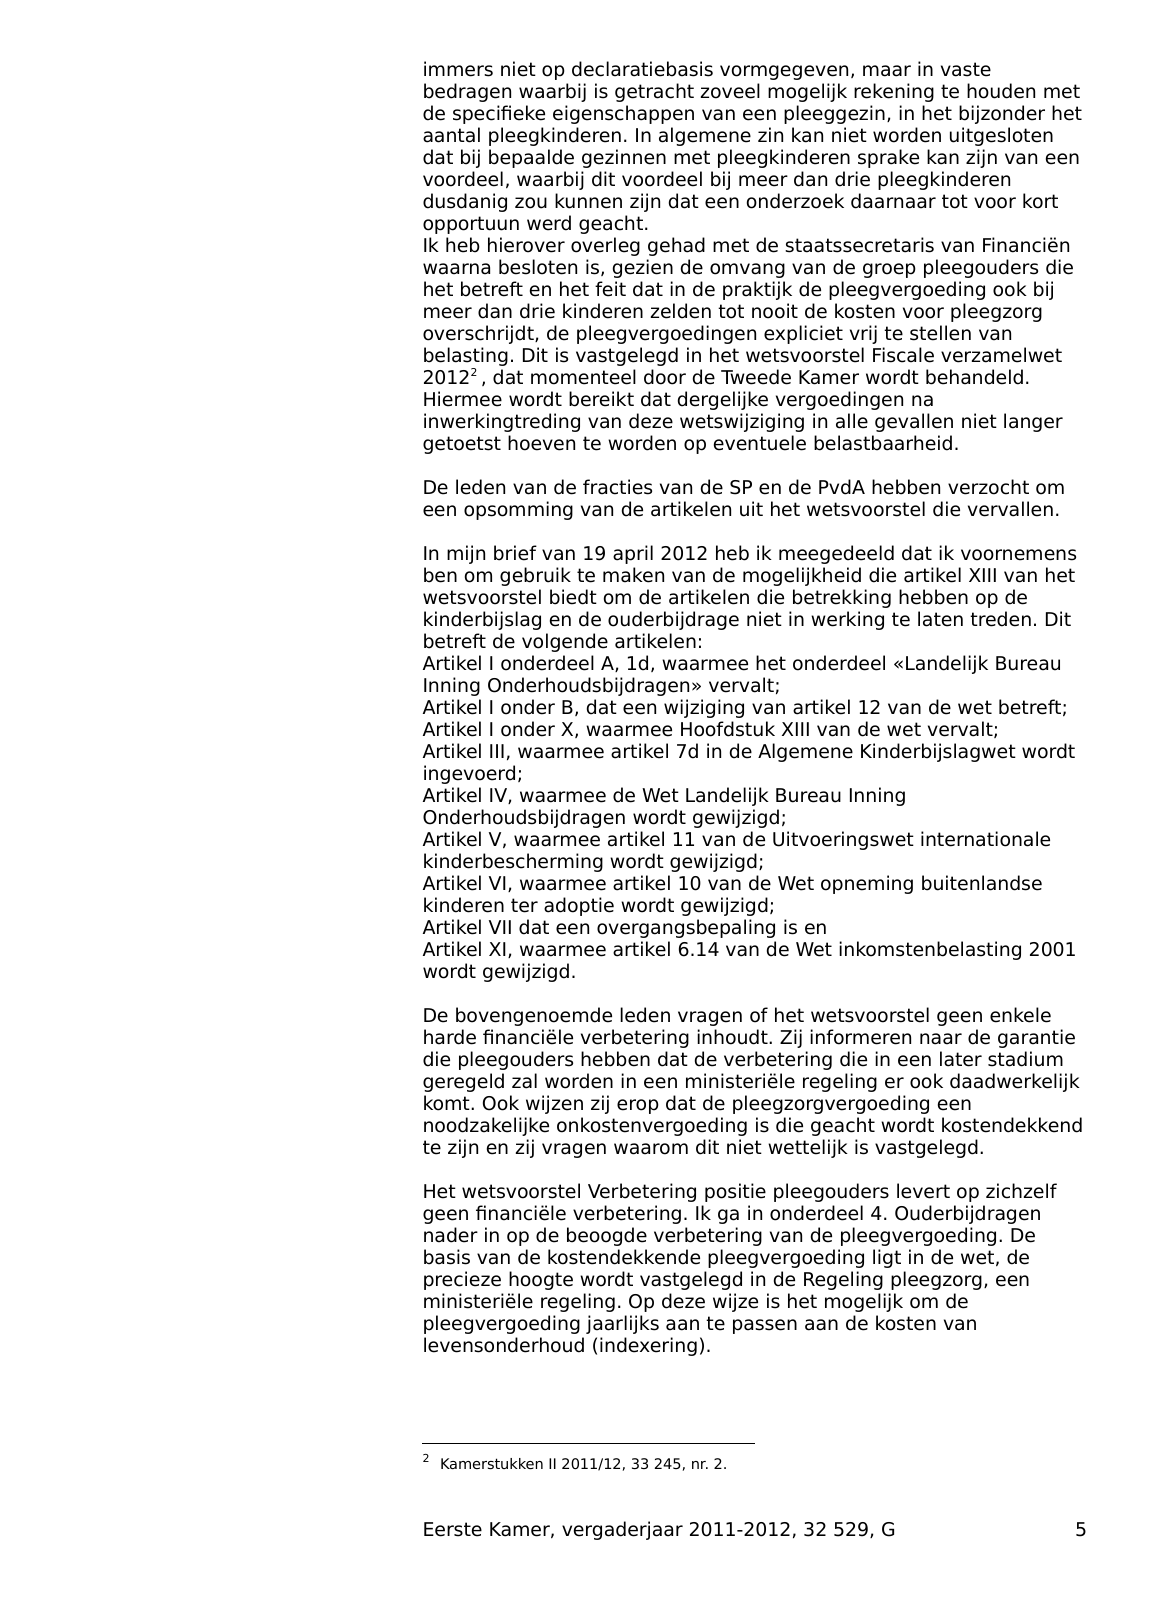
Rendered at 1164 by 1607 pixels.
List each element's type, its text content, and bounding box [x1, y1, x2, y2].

text De leden van de fracties van de SP en de PvdA hebben verzocht om een opsomming van de artikelen uit het wetsvoorstel die vervallen. [422, 477, 1087, 521]
text Artikel V, waarmee artikel 11 van de Uitvoeringswet internationale kinderbescherming wordt gewijzigd; [422, 829, 1087, 873]
text Artikel III, waarmee artikel 7d in de Algemene Kinderbijslagwet wordt ingevoerd; [422, 741, 1087, 785]
text Artikel VI, waarmee artikel 10 van de Wet opneming buitenlandse kinderen ter adoptie wordt gewijzigd; [422, 873, 1087, 917]
text Artikel I onder B, dat een wijziging van artikel 12 van de wet betreft; [422, 697, 1087, 719]
text In mijn brief van 19 april 2012 heb ik meegedeeld dat ik voornemens ben om gebruik te maken van de mogelijkheid die artikel XIII van het wetsvoorstel biedt om de artikelen die betrekking hebben op de kinderbijslag en de ouderbijdrage niet in werking te laten treden. Dit betreft de volgende artikelen: [422, 543, 1087, 653]
text Ik heb hierover overleg gehad met de staatssecretaris van Financiën waarna besloten is, gezien de omvang van de groep pleegouders die het betreft en het feit dat in de praktijk de pleegvergoeding ook bij meer dan drie kinderen zelden tot nooit de kosten voor pleegzorg overschrijdt, de pleegvergoedingen expliciet vrij te stellen van belasting. Dit is vastgelegd in het wetsvoorstel Fiscale verzamelwet 2012, dat momenteel door de Tweede Kamer wordt behandeld. Hiermee wordt bereikt dat dergelijke vergoedingen na inwerkingtreding van deze wetswijziging in alle gevallen niet langer getoetst hoeven te worden op eventuele belastbaarheid. [422, 235, 1087, 455]
text Artikel VII dat een overgangsbepaling is en [422, 917, 1087, 939]
text Artikel IV, waarmee de Wet Landelijk Bureau Inning Onderhoudsbijdragen wordt gewijzigd; [422, 785, 1087, 829]
text Artikel XI, waarmee artikel 6.14 van de Wet inkomstenbelasting 2001 wordt gewijzigd. [422, 939, 1087, 983]
text Artikel I onderdeel A, 1d, waarmee het onderdeel «Landelijk Bureau Inning Onderhoudsbijdragen» vervalt; [422, 653, 1087, 697]
text Het wetsvoorstel Verbetering positie pleegouders levert op zichzelf geen financiële verbetering. Ik ga in onderdeel 4. Ouderbijdragen nader in op de beoogde verbetering van de pleegvergoeding. De basis van de kostendekkende pleegvergoeding ligt in de wet, de precieze hoogte wordt vastgelegd in de Regeling pleegzorg, een ministeriële regeling. Op deze wijze is het mogelijk om de pleegvergoeding jaarlijks aan te passen aan de kosten van levensonderhoud (indexering). [422, 1181, 1087, 1357]
text De bovengenoemde leden vragen of het wetsvoorstel geen enkele harde financiële verbetering inhoudt. Zij informeren naar de garantie die pleegouders hebben dat de verbetering die in een later stadium geregeld zal worden in een ministeriële regeling er ook daadwerkelijk komt. Ook wijzen zij erop dat de pleegzorgvergoeding een noodzakelijke onkostenvergoeding is die geacht wordt kostendekkend te zijn en zij vragen waarom dit niet wettelijk is vastgelegd. [422, 1005, 1087, 1159]
text Kamerstukken II 2011/12, 33 245, nr. 2. [422, 1452, 1087, 1474]
text immers niet op declaratiebasis vormgegeven, maar in vaste bedragen waarbij is getracht zoveel mogelijk rekening te houden met de specifieke eigenschappen van een pleeggezin, in het bijzonder het aantal pleegkinderen. In algemene zin kan niet worden uitgesloten dat bij bepaalde gezinnen met pleegkinderen sprake kan zijn van een voordeel, waarbij dit voordeel bij meer dan drie pleegkinderen dusdanig zou kunnen zijn dat een onderzoek daarnaar tot voor kort opportuun werd geacht. [422, 59, 1087, 235]
text Artikel I onder X, waarmee Hoofdstuk XIII van de wet vervalt; [422, 719, 1087, 741]
